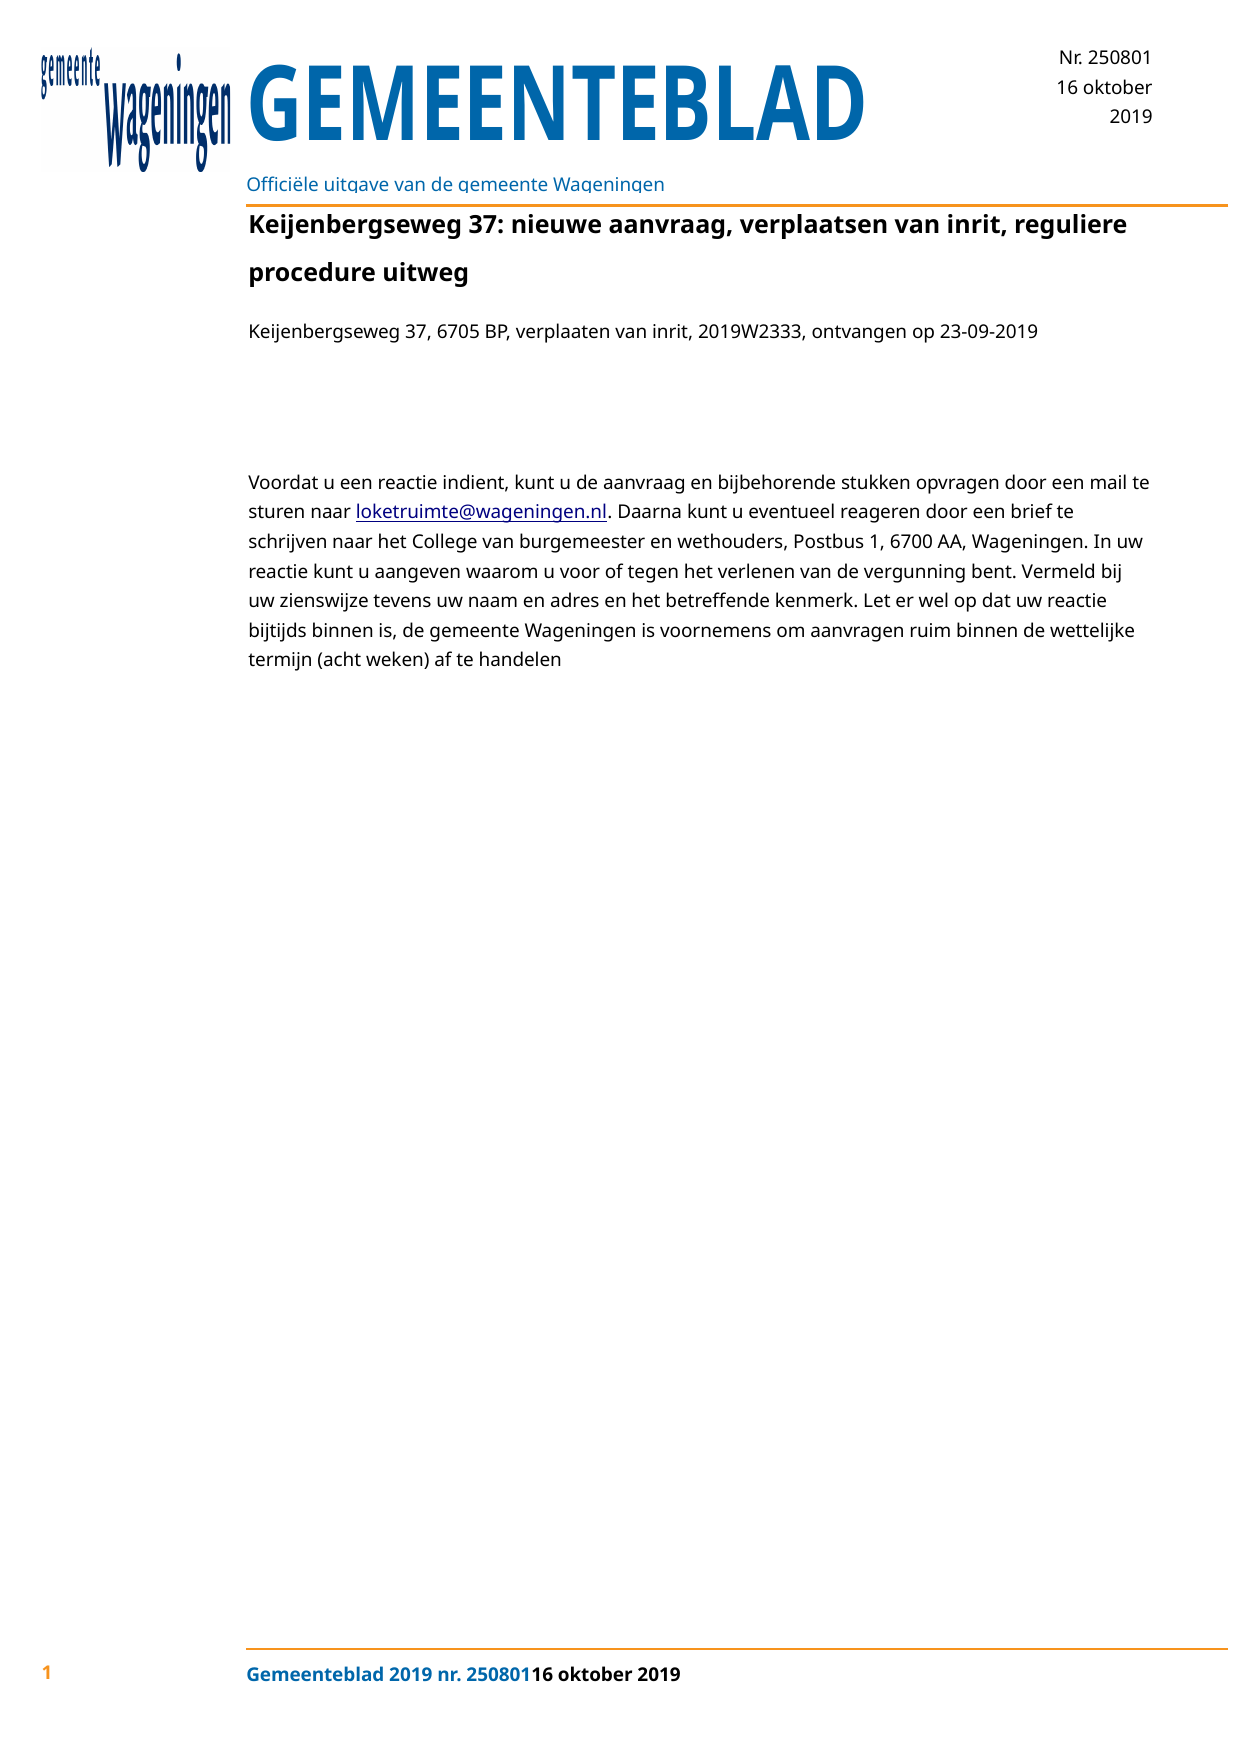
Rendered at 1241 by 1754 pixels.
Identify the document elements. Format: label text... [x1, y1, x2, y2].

text Keijenbergseweg 37: nieuwe aanvraag, verplaatsen van inrit, reguliere procedure uitweg [248, 207, 1152, 288]
picture [41, 47, 231, 172]
text Keijenbergseweg 37, 6705 BP, verplaaten van inrit, 2019W2333, ontvangen op 23-09-2019 [248, 318, 1152, 344]
text Voordat u een reactie indient, kunt u de aanvraag en bijbehorende stukken opvragen door een mail te sturen naar loketruimte@wageningen.nl. Daarna kunt u eventueel reageren door een brief te schrijven naar het College van burgemeester en wethouders, Postbus 1, 6700 AA, Wageningen. In uw reactie kunt u aangeven waarom u voor of tegen het verlenen van de vergunning bent. Vermeld bij uw zienswijze tevens uw naam en adres en het betreffende kenmerk. Let er wel op dat uw reactie bijtijds binnen is, de gemeente Wageningen is voornemens om aanvragen ruim binnen de wettelijke termijn (acht weken) af te handelen [248, 469, 1152, 672]
